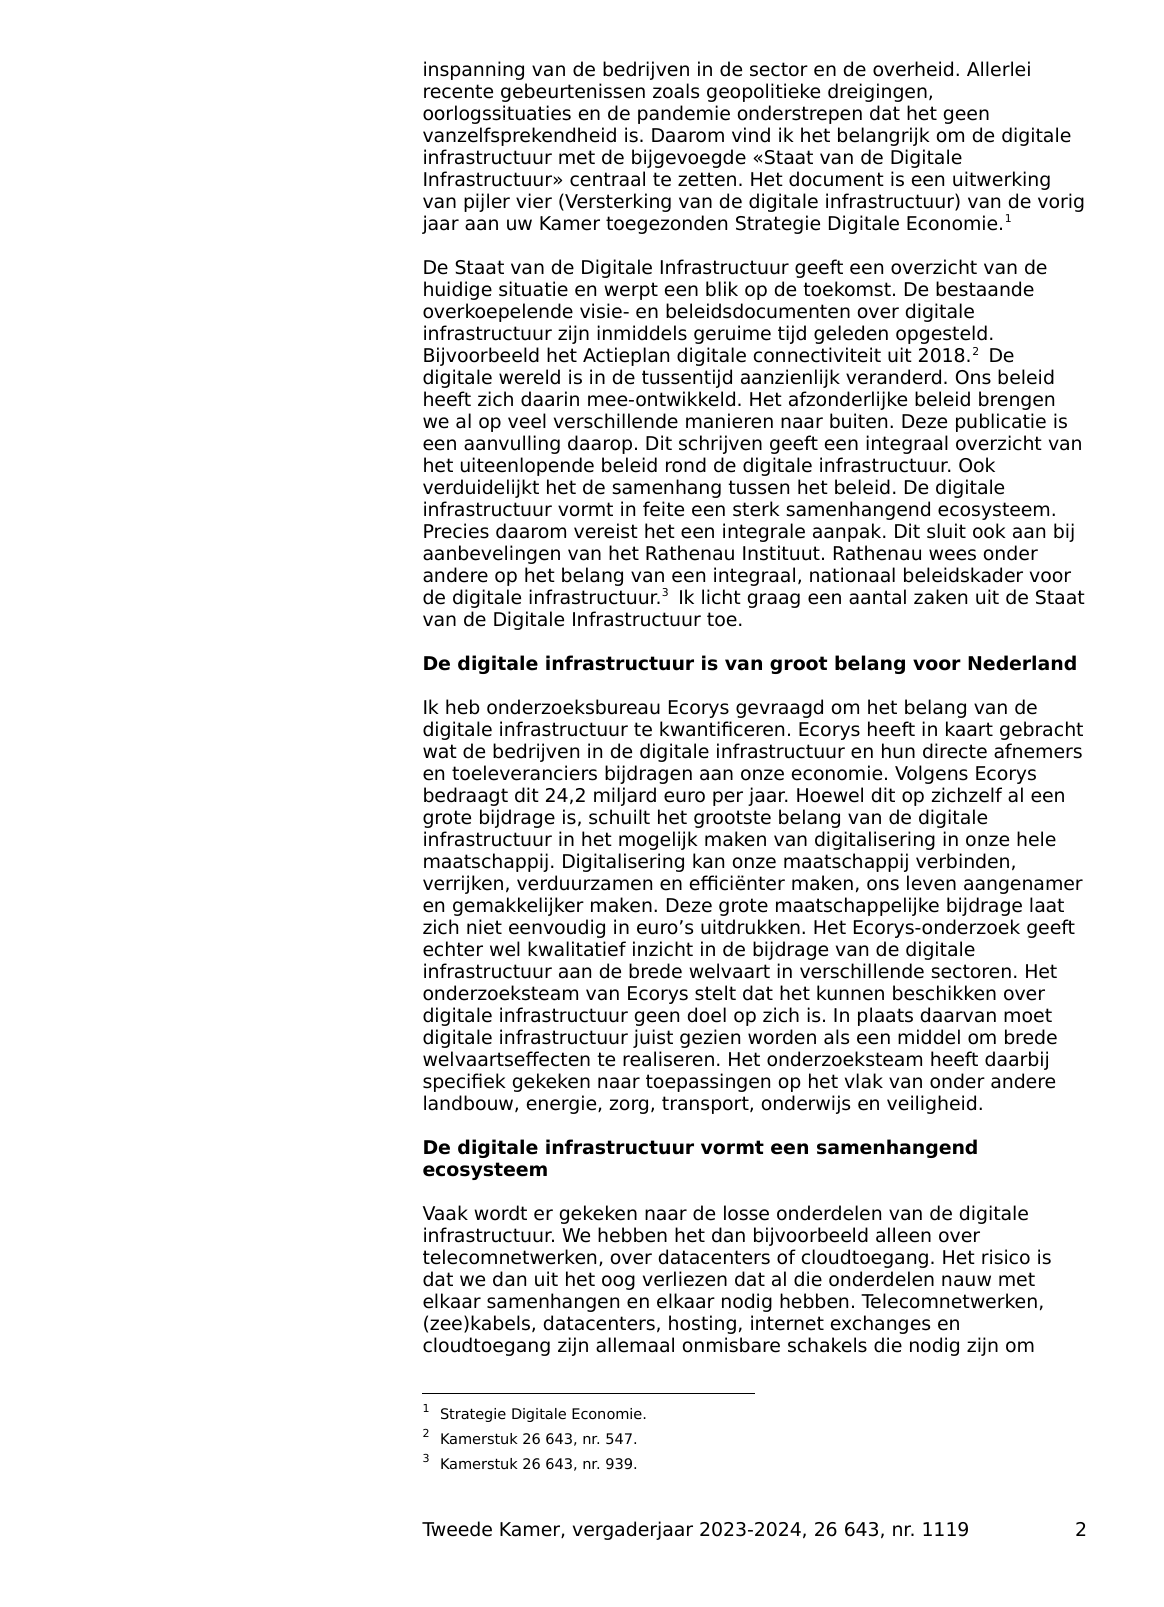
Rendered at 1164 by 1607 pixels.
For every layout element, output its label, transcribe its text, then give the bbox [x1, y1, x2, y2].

text De Staat van de Digitale Infrastructuur geeft een overzicht van de huidige situatie en werpt een blik op de toekomst. De bestaande overkoepelende visie- en beleidsdocumenten over digitale infrastructuur zijn inmiddels geruime tijd geleden opgesteld. Bijvoorbeeld het Actieplan digitale connectiviteit uit 2018. De digitale wereld is in de tussentijd aanzienlijk veranderd. Ons beleid heeft zich daarin mee-ontwikkeld. Het afzonderlijke beleid brengen we al op veel verschillende manieren naar buiten. Deze publicatie is een aanvulling daarop. Dit schrijven geeft een integraal overzicht van het uiteenlopende beleid rond de digitale infrastructuur. Ook verduidelijkt het de samenhang tussen het beleid. De digitale infrastructuur vormt in feite een sterk samenhangend ecosysteem. Precies daarom vereist het een integrale aanpak. Dit sluit ook aan bij aanbevelingen van het Rathenau Instituut. Rathenau wees onder andere op het belang van een integraal, nationaal beleidskader voor de digitale infrastructuur. Ik licht graag een aantal zaken uit de Staat van de Digitale Infrastructuur toe. [422, 257, 1087, 631]
text Ik heb onderzoeksbureau Ecorys gevraagd om het belang van de digitale infrastructuur te kwantificeren. Ecorys heeft in kaart gebracht wat de bedrijven in de digitale infrastructuur en hun directe afnemers en toeleveranciers bijdragen aan onze economie. Volgens Ecorys bedraagt dit 24,2 miljard euro per jaar. Hoewel dit op zichzelf al een grote bijdrage is, schuilt het grootste belang van de digitale infrastructuur in het mogelijk maken van digitalisering in onze hele maatschappij. Digitalisering kan onze maatschappij verbinden, verrijken, verduurzamen en efficiënter maken, ons leven aangenamer en gemakkelijker maken. Deze grote maatschappelijke bijdrage laat zich niet eenvoudig in euro’s uitdrukken. Het Ecorys-onderzoek geeft echter wel kwalitatief inzicht in de bijdrage van de digitale infrastructuur aan de brede welvaart in verschillende sectoren. Het onderzoeksteam van Ecorys stelt dat het kunnen beschikken over digitale infrastructuur geen doel op zich is. In plaats daarvan moet digitale infrastructuur juist gezien worden als een middel om brede welvaartseffecten te realiseren. Het onderzoeksteam heeft daarbij specifiek gekeken naar toepassingen op het vlak van onder andere landbouw, energie, zorg, transport, onderwijs en veiligheid. [422, 697, 1087, 1115]
subtitle De digitale infrastructuur is van groot belang voor Nederland [422, 653, 1087, 675]
text Vaak wordt er gekeken naar de losse onderdelen van de digitale infrastructuur. We hebben het dan bijvoorbeeld alleen over telecomnetwerken, over datacenters of cloudtoegang. Het risico is dat we dan uit het oog verliezen dat al die onderdelen nauw met elkaar samenhangen en elkaar nodig hebben. Telecomnetwerken, (zee)kabels, datacenters, hosting, internet exchanges en cloudtoegang zijn allemaal onmisbare schakels die nodig zijn om [422, 1203, 1087, 1357]
subtitle De digitale infrastructuur vormt een samenhangend ecosysteem [422, 1137, 1087, 1181]
text Kamerstuk 26 643, nr. 939. [422, 1452, 1087, 1474]
text inspanning van de bedrijven in de sector en de overheid. Allerlei recente gebeurtenissen zoals geopolitieke dreigingen, oorlogssituaties en de pandemie onderstrepen dat het geen vanzelfsprekendheid is. Daarom vind ik het belangrijk om de digitale infrastructuur met de bijgevoegde «Staat van de Digitale Infrastructuur» centraal te zetten. Het document is een uitwerking van pijler vier (Versterking van de digitale infrastructuur) van de vorig jaar aan uw Kamer toegezonden Strategie Digitale Economie. [422, 59, 1087, 235]
text Kamerstuk 26 643, nr. 547. [422, 1427, 1087, 1449]
text Strategie Digitale Economie. [422, 1402, 1087, 1424]
